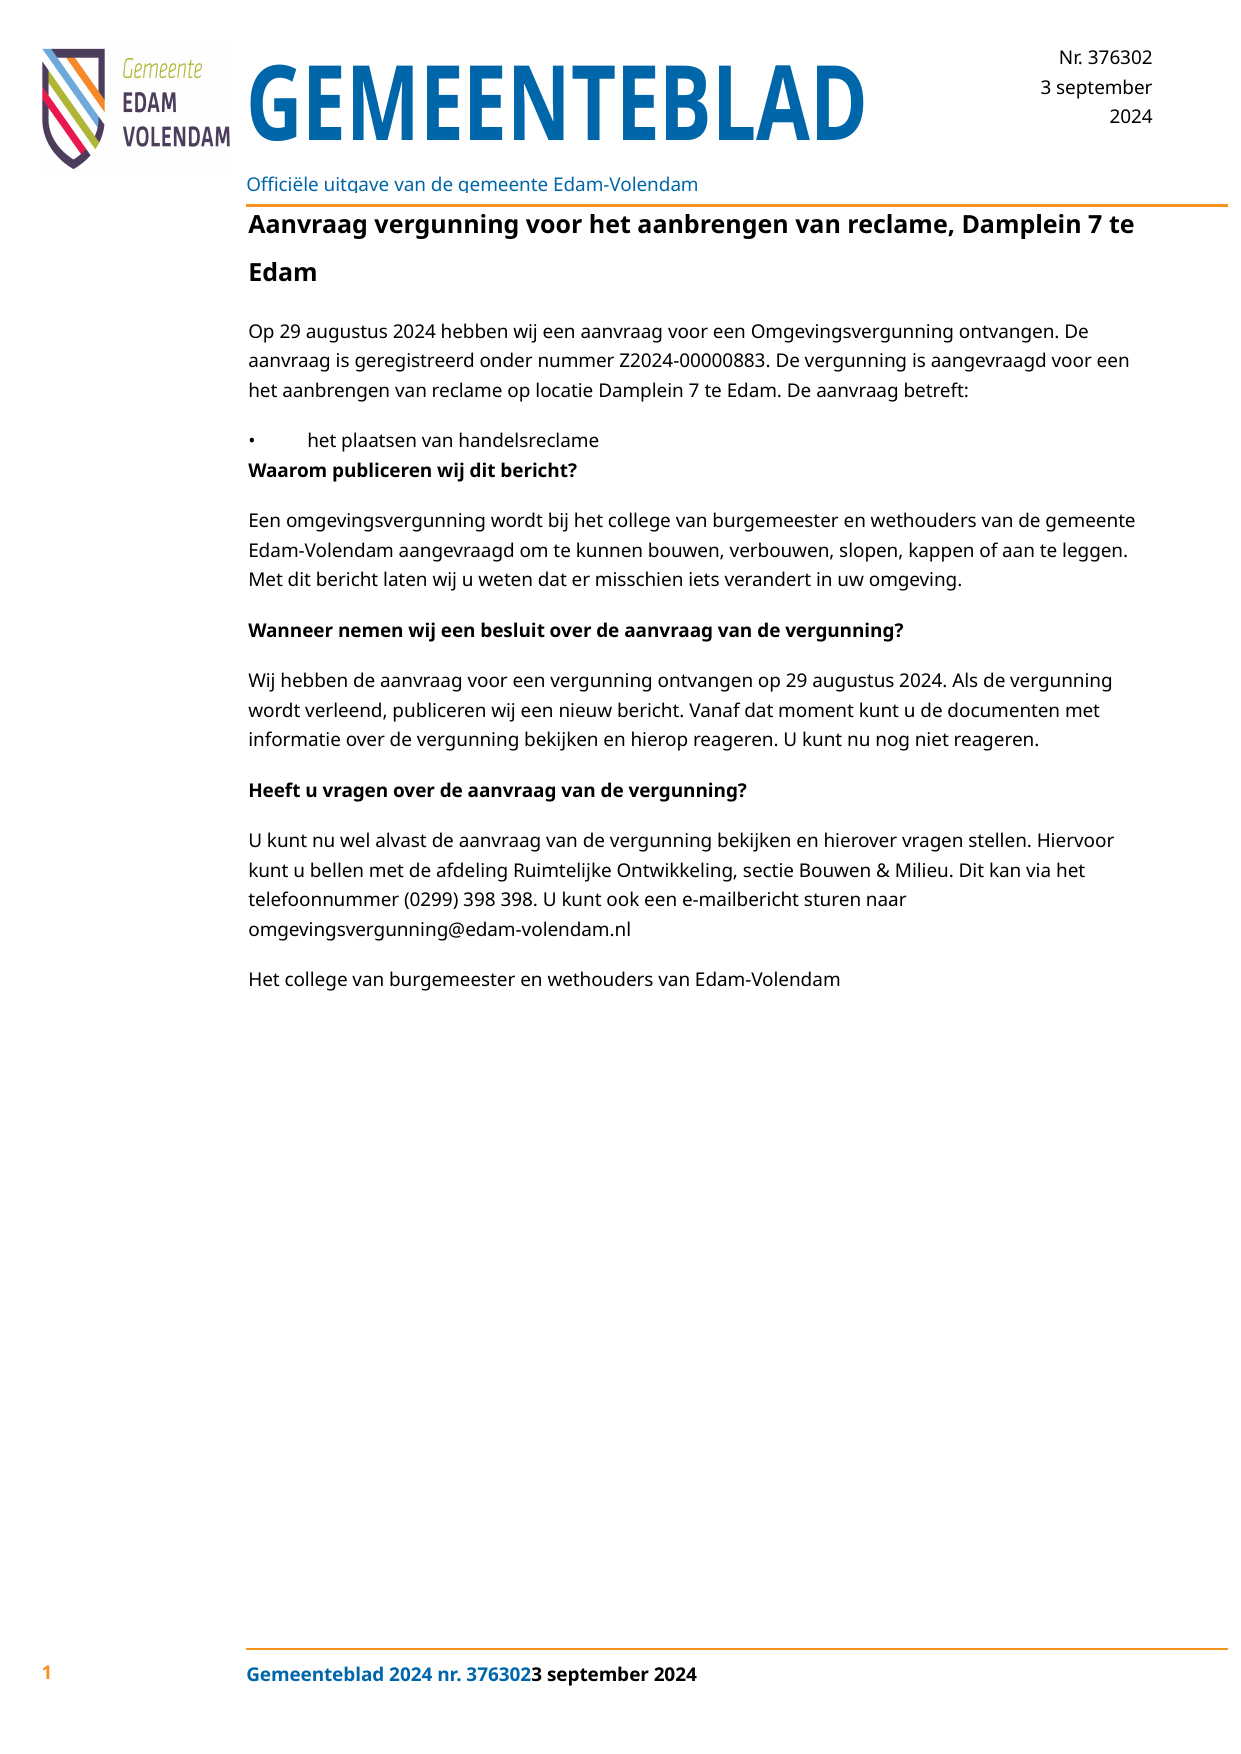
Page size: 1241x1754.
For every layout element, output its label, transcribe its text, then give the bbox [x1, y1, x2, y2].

text U kunt nu wel alvast de aanvraag van de vergunning bekijken en hierover vragen stellen. Hiervoor kunt u bellen met de afdeling Ruimtelijke Ontwikkeling, sectie Bouwen & Milieu. Dit kan via het telefoonnummer (0299) 398 398. U kunt ook een e-mailbericht sturen naar omgevingsvergunning@edam-volendam.nl [248, 827, 1152, 942]
text Op 29 augustus 2024 hebben wij een aanvraag voor een Omgevingsvergunning ontvangen. De aanvraag is geregistreerd onder nummer Z2024-00000883. De vergunning is aangevraagd voor een het aanbrengen van reclame op locatie Damplein 7 te Edam. De aanvraag betreft: [248, 318, 1152, 403]
text Het college van burgemeester en wethouders van Edam-Volendam [248, 967, 1152, 992]
text Waarom publiceren wij dit bericht? [248, 457, 1152, 483]
list het plaatsen van handelsreclame [248, 427, 1152, 453]
text Wanneer nemen wij een besluit over de aanvraag van de vergunning? [248, 617, 1152, 643]
text Heeft u vragen over de aanvraag van de vergunning? [248, 777, 1152, 803]
text Aanvraag vergunning voor het aanbrengen van reclame, Damplein 7 te Edam [248, 207, 1152, 288]
picture [41, 47, 231, 172]
text Wij hebben de aanvraag voor een vergunning ontvangen op 29 augustus 2024. Als de vergunning wordt verleend, publiceren wij een nieuw bericht. Vanaf dat moment kunt u de documenten met informatie over de vergunning bekijken en hierop reageren. U kunt nu nog niet reageren. [248, 667, 1152, 752]
text Een omgevingsvergunning wordt bij het college van burgemeester en wethouders van de gemeente Edam-Volendam aangevraagd om te kunnen bouwen, verbouwen, slopen, kappen of aan te leggen. Met dit bericht laten wij u weten dat er misschien iets verandert in uw omgeving. [248, 507, 1152, 592]
